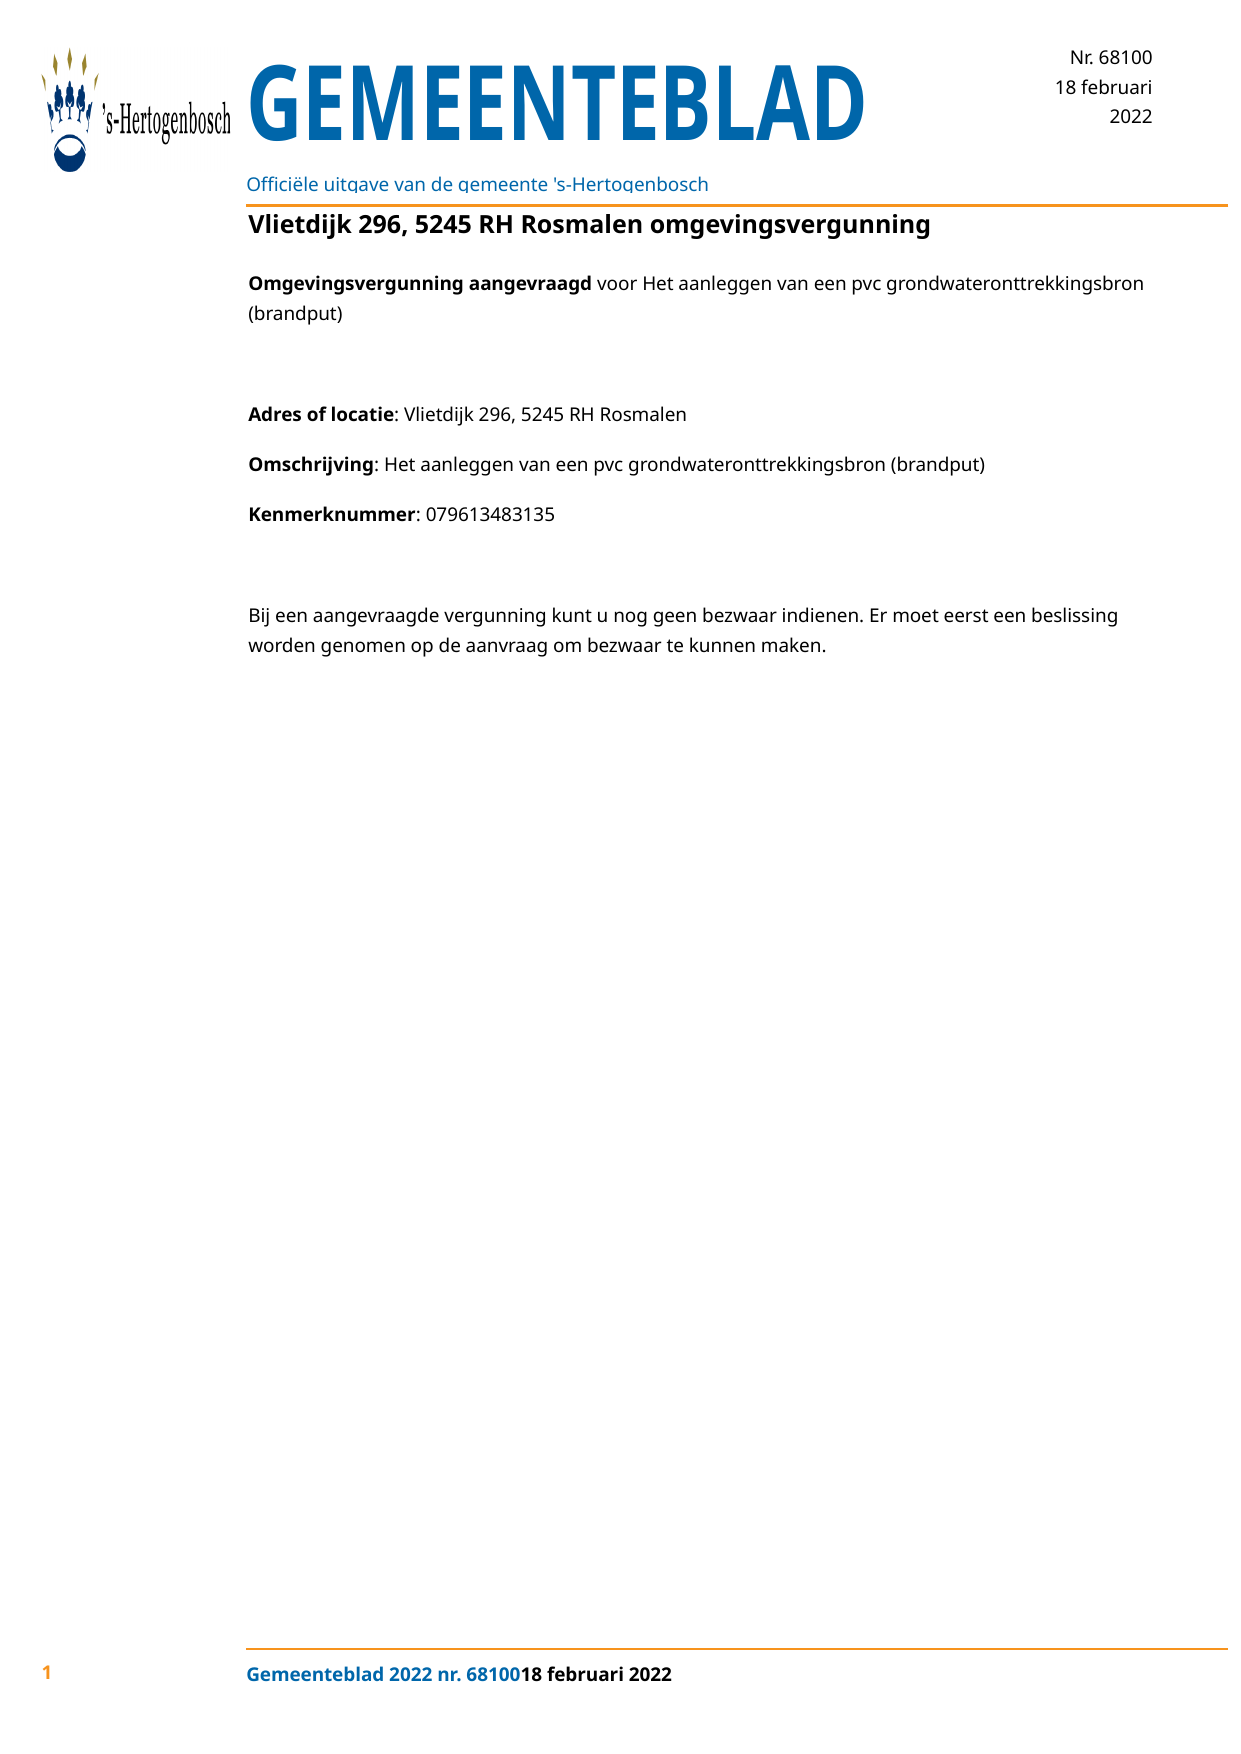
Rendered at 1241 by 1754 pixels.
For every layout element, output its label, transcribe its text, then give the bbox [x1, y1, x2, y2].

text Omschrijving: Het aanleggen van een pvc grondwateronttrekkingsbron (brandput) [248, 451, 1152, 477]
text Omgevingsvergunning aangevraagd voor Het aanleggen van een pvc grondwateronttrekkingsbron (brandput) [248, 270, 1152, 326]
text Vlietdijk 296, 5245 RH Rosmalen omgevingsvergunning [248, 207, 1152, 241]
text Bij een aangevraagde vergunning kunt u nog geen bezwaar indienen. Er moet eerst een beslissing worden genomen op de aanvraag om bezwaar te kunnen maken. [248, 602, 1152, 658]
text Adres of locatie: Vlietdijk 296, 5245 RH Rosmalen [248, 401, 1152, 426]
text Kenmerknummer: 079613483135 [248, 502, 1152, 527]
picture [41, 47, 231, 172]
